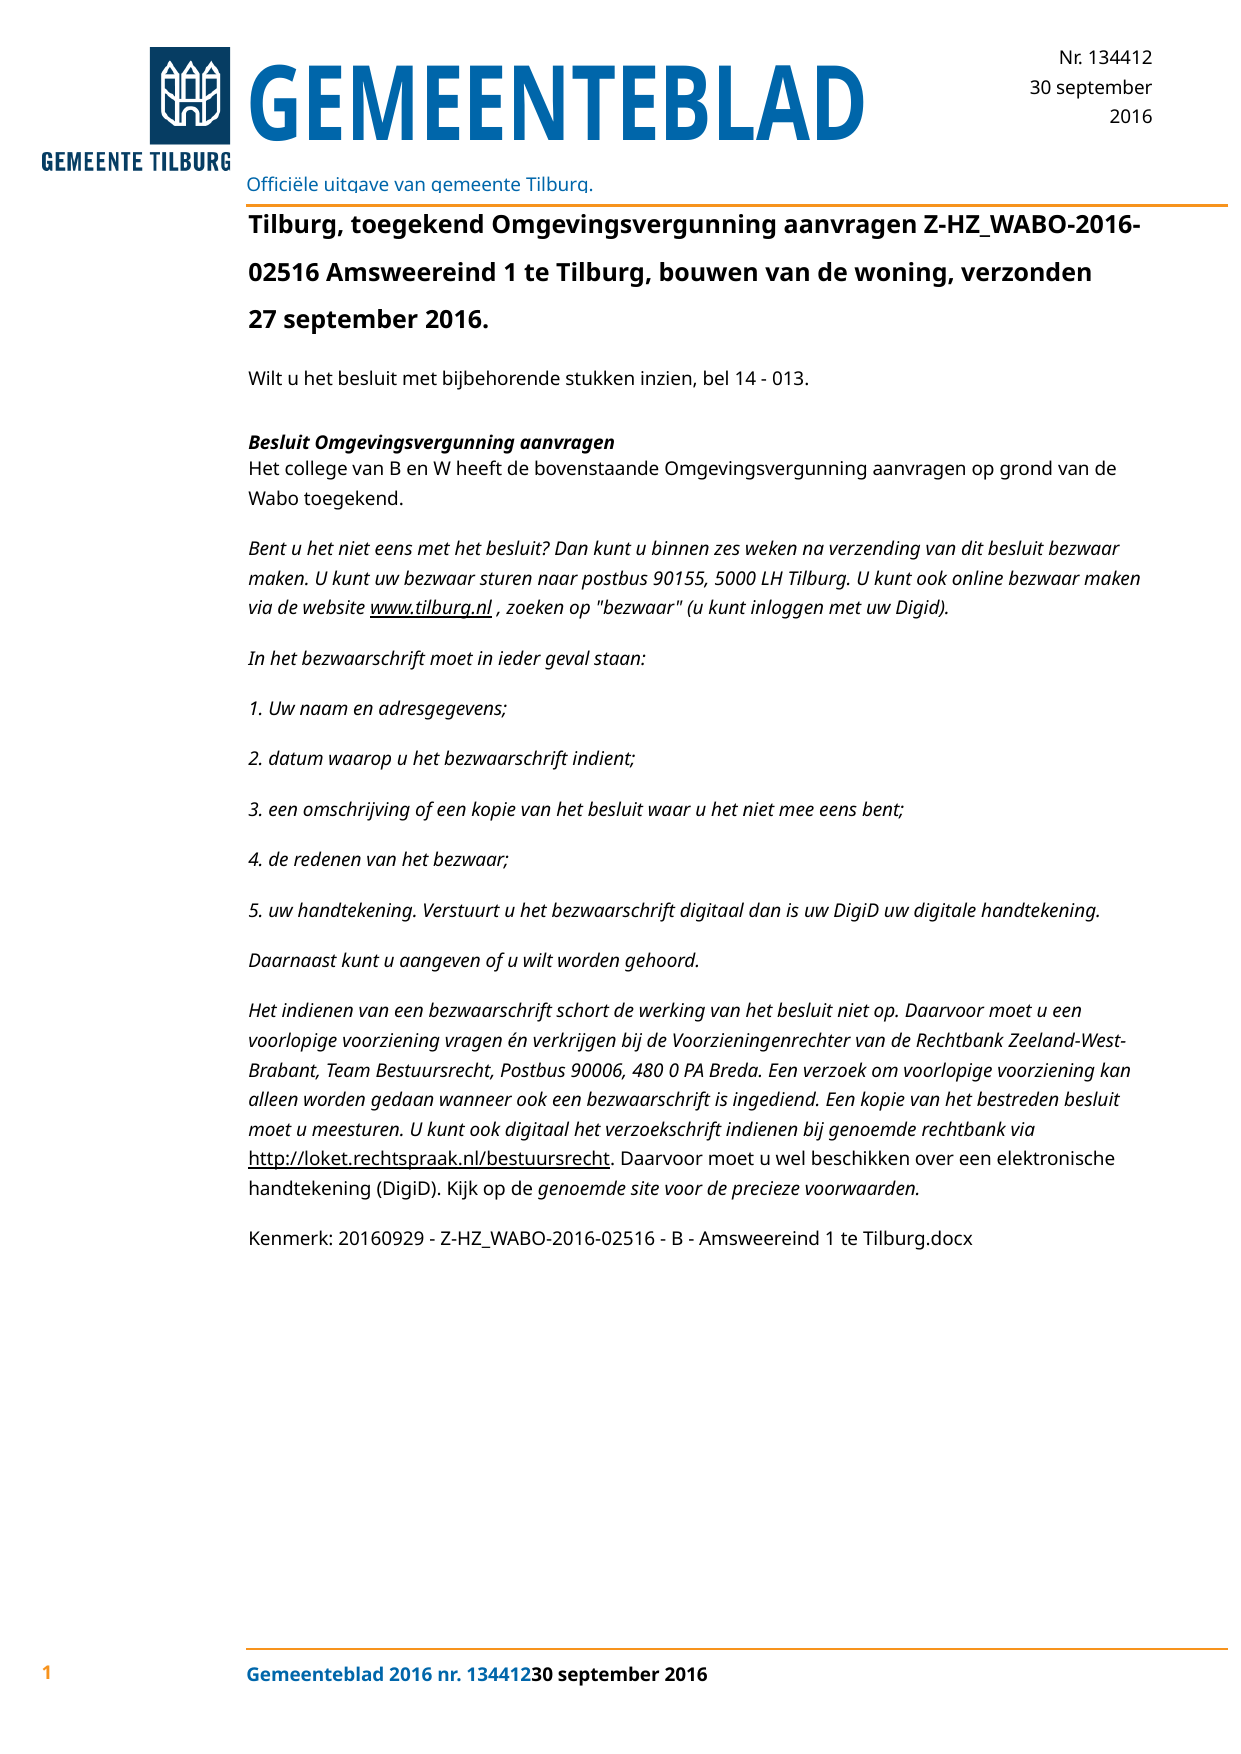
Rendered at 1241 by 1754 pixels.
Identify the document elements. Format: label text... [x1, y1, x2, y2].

text In het bezwaarschrift moet in ieder geval staan: [248, 645, 1152, 671]
text Wilt u het besluit met bijbehorende stukken inzien, bel 14 - 013. [248, 366, 1152, 391]
text Daarnaast kunt u aangeven of u wilt worden gehoord. [248, 947, 1152, 973]
text Besluit Omgevingsvergunning aanvragen [248, 429, 1152, 455]
text 1. Uw naam en adresgegevens; [248, 695, 1152, 721]
text 3. een omschrijving of een kopie van het besluit waar u het niet mee eens bent; [248, 796, 1152, 822]
text Bent u het niet eens met het besluit? Dan kunt u binnen zes weken na verzending van dit besluit bezwaar maken. U kunt uw bezwaar sturen naar postbus 90155, 5000 LH Tilburg. U kunt ook online bezwaar maken via de website www.tilburg.nl , zoeken op "bezwaar" (u kunt inloggen met uw Digid). [248, 535, 1152, 620]
text 5. uw handtekening. Verstuurt u het bezwaarschrift digitaal dan is uw DigiD uw digitale handtekening. [248, 897, 1152, 923]
text Het college van B en W heeft de bovenstaande Omgevingsvergunning aanvragen op grond van de Wabo toegekend. [248, 455, 1152, 511]
text 4. de redenen van het bezwaar; [248, 846, 1152, 872]
text Het indienen van een bezwaarschrift schort de werking van het besluit niet op. Daarvoor moet u een voorlopige voorziening vragen én verkrijgen bij de Voorzieningenrechter van de Rechtbank Zeeland-West-Brabant, Team Bestuursrecht, Postbus 90006, 480 0 PA Breda. Een verzoek om voorlopige voorziening kan alleen worden gedaan wanneer ook een bezwaarschrift is ingediend. Een kopie van het bestreden besluit moet u meesturen. U kunt ook digitaal het verzoekschrift indienen bij genoemde rechtbank via http://loket.rechtspraak.nl/bestuursrecht. Daarvoor moet u wel beschikken over een elektronische handtekening (DigiD). Kijk op de genoemde site voor de precieze voorwaarden. [248, 998, 1152, 1201]
picture [41, 47, 231, 172]
text Tilburg, toegekend Omgevingsvergunning aanvragen Z-HZ_WABO-2016-02516 Amsweereind 1 te Tilburg, bouwen van de woning, verzonden 27 september 2016. [248, 207, 1152, 336]
text Kenmerk: 20160929 - Z-HZ_WABO-2016-02516 - B - Amsweereind 1 te Tilburg.docx [248, 1226, 1152, 1251]
text 2. datum waarop u het bezwaarschrift indient; [248, 746, 1152, 771]
